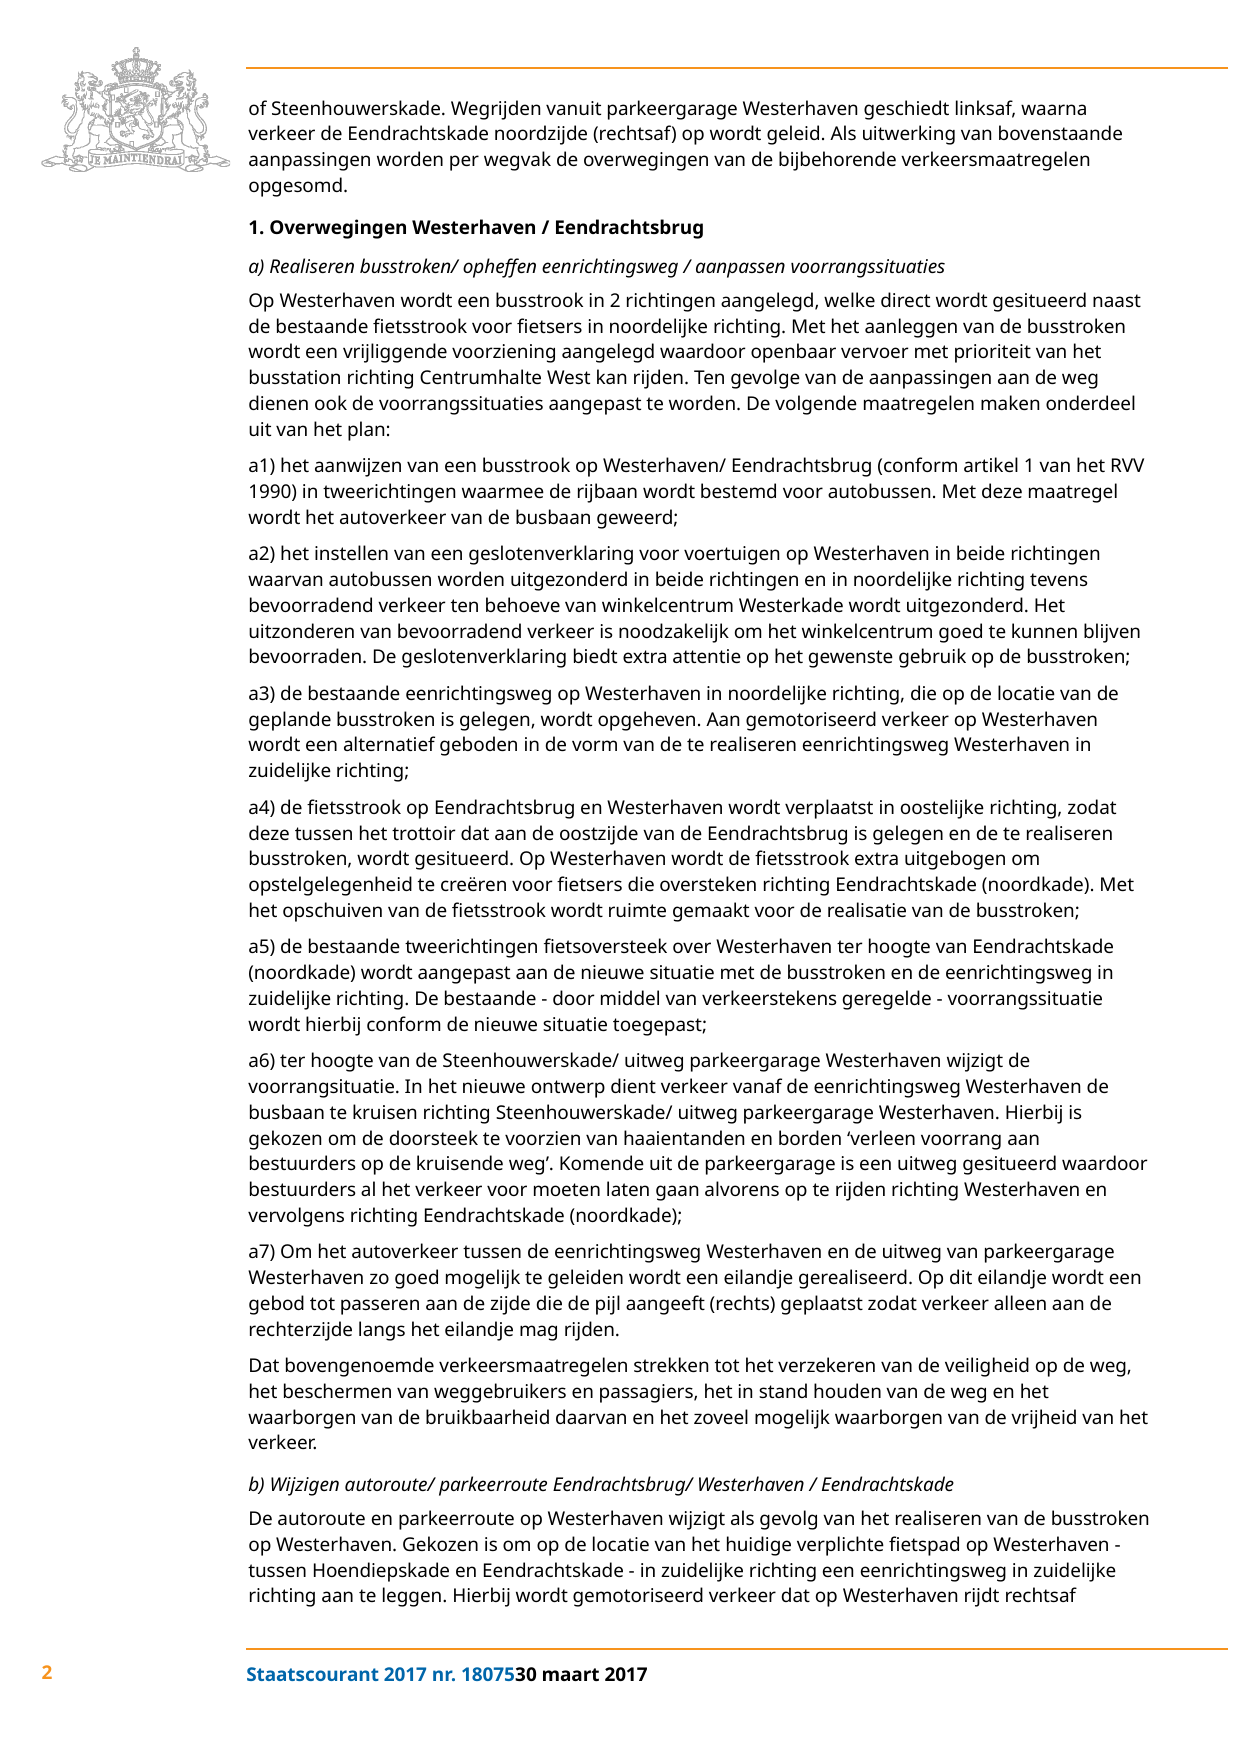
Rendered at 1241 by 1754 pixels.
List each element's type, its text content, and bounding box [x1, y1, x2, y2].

text Dat bovengenoemde verkeersmaatregelen strekken tot het verzekeren van de veiligheid op de weg, het beschermen van weggebruikers en passagiers, het in stand houden van de weg en het waarborgen van de bruikbaarheid daarvan en het zoveel mogelijk waarborgen van de vrijheid van het verkeer. [248, 1352, 1152, 1455]
text a7) Om het autoverkeer tussen de eenrichtingsweg Westerhaven en de uitweg van parkeergarage Westerhaven zo goed mogelijk te geleiden wordt een eilandje gerealiseerd. Op dit eilandje wordt een gebod tot passeren aan de zijde die de pijl aangeeft (rechts) geplaatst zodat verkeer alleen aan de rechterzijde langs het eilandje mag rijden. [248, 1238, 1152, 1341]
text De autoroute en parkeerroute op Westerhaven wijzigt als gevolg van het realiseren van de busstroken op Westerhaven. Gekozen is om op de locatie van het huidige verplichte fietspad op Westerhaven - tussen Hoendiepskade en Eendrachtskade - in zuidelijke richting een eenrichtingsweg in zuidelijke richting aan te leggen. Hierbij wordt gemotoriseerd verkeer dat op Westerhaven rijdt rechtsaf [248, 1506, 1152, 1608]
text b) Wijzigen autoroute/ parkeerroute Eendrachtsbrug/ Westerhaven / Eendrachtskade [248, 1471, 1152, 1497]
text a6) ter hoogte van de Steenhouwerskade/ uitweg parkeergarage Westerhaven wijzigt de voorrangsituatie. In het nieuwe ontwerp dient verkeer vanaf de eenrichtingsweg Westerhaven de busbaan te kruisen richting Steenhouwerskade/ uitweg parkeergarage Westerhaven. Hierbij is gekozen om de doorsteek te voorzien van haaientanden en borden ‘verleen voorrang aan bestuurders op de kruisende weg’. Komende uit de parkeergarage is een uitweg gesitueerd waardoor bestuurders al het verkeer voor moeten laten gaan alvorens op te rijden richting Westerhaven en vervolgens richting Eendrachtskade (noordkade); [248, 1047, 1152, 1228]
text a4) de fietsstrook op Eendrachtsbrug en Westerhaven wordt verplaatst in oostelijke richting, zodat deze tussen het trottoir dat aan de oostzijde van de Eendrachtsbrug is gelegen en de te realiseren busstroken, wordt gesitueerd. Op Westerhaven wordt de fietsstrook extra uitgebogen om opstelgelegenheid te creëren voor fietsers die oversteken richting Eendrachtskade (noordkade). Met het opschuiven van de fietsstrook wordt ruimte gemaakt voor de realisatie van de busstroken; [248, 794, 1152, 923]
text Op Westerhaven wordt een busstrook in 2 richtingen aangelegd, welke direct wordt gesitueerd naast de bestaande fietsstrook voor fietsers in noordelijke richting. Met het aanleggen van de busstroken wordt een vrijliggende voorziening aangelegd waardoor openbaar vervoer met prioriteit van het busstation richting Centrumhalte West kan rijden. Ten gevolge van de aanpassingen aan de weg dienen ook de voorrangssituaties aangepast te worden. De volgende maatregelen maken onderdeel uit van het plan: [248, 287, 1152, 442]
text 1. Overwegingen Westerhaven / Eendrachtsbrug [248, 214, 1152, 239]
text a3) de bestaande eenrichtingsweg op Westerhaven in noordelijke richting, die op de locatie van de geplande busstroken is gelegen, wordt opgeheven. Aan gemotoriseerd verkeer op Westerhaven wordt een alternatief geboden in de vorm van de te realiseren eenrichtingsweg Westerhaven in zuidelijke richting; [248, 680, 1152, 783]
text a2) het instellen van een geslotenverklaring voor voertuigen op Westerhaven in beide richtingen waarvan autobussen worden uitgezonderd in beide richtingen en in noordelijke richting tevens bevoorradend verkeer ten behoeve van winkelcentrum Westerkade wordt uitgezonderd. Het uitzonderen van bevoorradend verkeer is noodzakelijk om het winkelcentrum goed te kunnen blijven bevoorraden. De geslotenverklaring biedt extra attentie op het gewenste gebruik op de busstroken; [248, 541, 1152, 669]
picture [41, 47, 231, 172]
text a5) de bestaande tweerichtingen fietsoversteek over Westerhaven ter hoogte van Eendrachtskade (noordkade) wordt aangepast aan de nieuwe situatie met de busstroken en de eenrichtingsweg in zuidelijke richting. De bestaande - door middel van verkeerstekens geregelde - voorrangssituatie wordt hierbij conform de nieuwe situatie toegepast; [248, 934, 1152, 1037]
text a) Realiseren busstroken/ opheffen eenrichtingsweg / aanpassen voorrangssituaties [248, 253, 1152, 279]
text a1) het aanwijzen van een busstrook op Westerhaven/ Eendrachtsbrug (conform artikel 1 van het RVV 1990) in tweerichtingen waarmee de rijbaan wordt bestemd voor autobussen. Met deze maatregel wordt het autoverkeer van de busbaan geweerd; [248, 452, 1152, 530]
text of Steenhouwerskade. Wegrijden vanuit parkeergarage Westerhaven geschiedt linksaf, waarna verkeer de Eendrachtskade noordzijde (rechtsaf) op wordt geleid. Als uitwerking van bovenstaande aanpassingen worden per wegvak de overwegingen van de bijbehorende verkeersmaatregelen opgesomd. [248, 95, 1152, 198]
